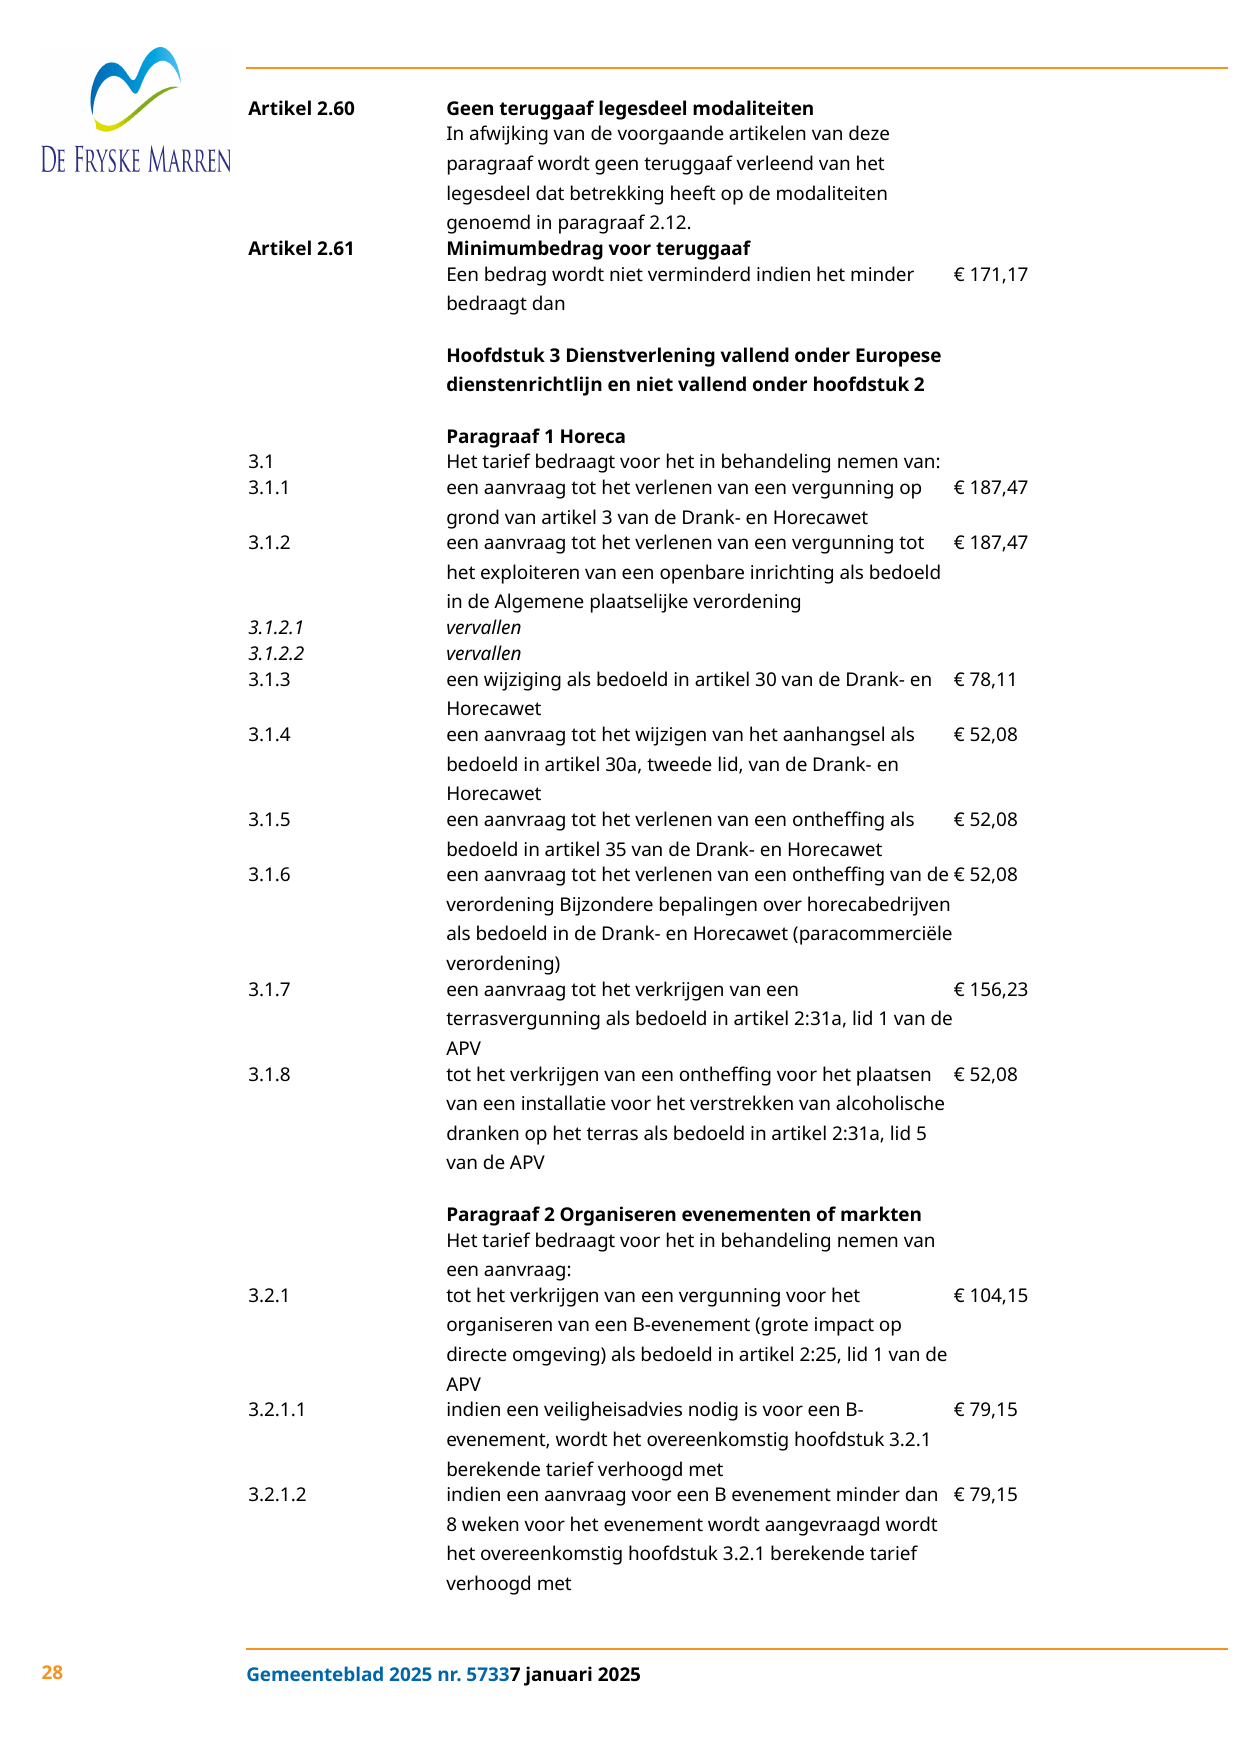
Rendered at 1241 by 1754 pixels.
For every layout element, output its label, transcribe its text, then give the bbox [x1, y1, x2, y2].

picture [41, 47, 231, 172]
table_cell Minimumbedrag voor teruggaaf [446, 235, 954, 261]
table_cell tot het verkrijgen van een vergunning voor het organiseren van een B-evenement (grote impact op directe omgeving) als bedoeld in artikel 2:25, lid 1 van de APV [446, 1282, 954, 1397]
table_cell indien een veiligheisadvies nodig is voor een B-evenement, wordt het overeenkomstig hoofdstuk 3.2.1 berekende tarief verhoogd met [446, 1397, 954, 1481]
table_cell € 78,11 [954, 666, 1152, 721]
table_cell € 104,15 [954, 1282, 1152, 1397]
table_cell tot het verkrijgen van een ontheffing voor het plaatsen van een installatie voor het verstrekken van alcoholische dranken op het terras als bedoeld in artikel 2:31a, lid 5 van de APV [446, 1061, 954, 1175]
table_cell indien een aanvraag voor een B evenement minder dan 8 weken voor het evenement wordt aangevraagd wordt het overeenkomstig hoofdstuk 3.2.1 berekende tarief verhoogd met [446, 1481, 954, 1596]
table_cell [954, 423, 1152, 448]
table_cell [248, 1227, 446, 1282]
table_cell [954, 342, 1152, 397]
table_cell 3.1.6 [248, 861, 446, 976]
table_cell [248, 342, 446, 397]
table_cell 3.1.1 [248, 474, 446, 529]
table_cell 3.1.2.1 [248, 615, 446, 640]
table_cell een aanvraag tot het verlenen van een ontheffing als bedoeld in artikel 35 van de Drank- en Horecawet [446, 806, 954, 861]
table_cell vervallen [446, 615, 954, 640]
table_cell 3.1.5 [248, 806, 446, 861]
table_cell 3.1.2 [248, 530, 446, 614]
table_cell 3.1 [248, 449, 446, 474]
table_cell € 171,17 [954, 261, 1152, 316]
table_cell [954, 316, 1152, 342]
table_cell [446, 1175, 954, 1201]
table_cell [446, 397, 954, 423]
table_cell Paragraaf 2 Organiseren evenementen of markten [446, 1201, 954, 1227]
table_cell Paragraaf 1 Horeca [446, 423, 954, 448]
table_cell € 52,08 [954, 861, 1152, 976]
table_cell [248, 1201, 446, 1227]
table_cell Artikel 2.61 [248, 235, 446, 261]
table_cell € 79,15 [954, 1481, 1152, 1596]
table_cell een aanvraag tot het verlenen van een vergunning op grond van artikel 3 van de Drank- en Horecawet [446, 474, 954, 529]
table_cell In afwijking van de voorgaande artikelen van deze paragraaf wordt geen teruggaaf verleend van het legesdeel dat betrekking heeft op de modaliteiten genoemd in paragraaf 2.12. [446, 121, 954, 235]
table_cell vervallen [446, 640, 954, 666]
table_cell [446, 316, 954, 342]
table_cell € 52,08 [954, 1061, 1152, 1175]
table_cell [248, 261, 446, 316]
table_cell € 52,08 [954, 806, 1152, 861]
table_cell € 187,47 [954, 530, 1152, 614]
table_cell Geen teruggaaf legesdeel modaliteiten [446, 95, 954, 121]
table_cell [954, 95, 1152, 121]
table_cell Hoofdstuk 3 Dienstverlening vallend onder Europese dienstenrichtlijn en niet vallend onder hoofdstuk 2 [446, 342, 954, 397]
table_cell [248, 121, 446, 235]
table_cell een aanvraag tot het verkrijgen van een terrasvergunning als bedoeld in artikel 2:31a, lid 1 van de APV [446, 976, 954, 1061]
table_cell 3.2.1.2 [248, 1481, 446, 1596]
table_cell een aanvraag tot het verlenen van een vergunning tot het exploiteren van een openbare inrichting als bedoeld in de Algemene plaatselijke verordening [446, 530, 954, 614]
table_cell 3.1.2.2 [248, 640, 446, 666]
table_cell Het tarief bedraagt voor het in behandeling nemen van een aanvraag: [446, 1227, 954, 1282]
table_cell [248, 1175, 446, 1201]
table_cell [954, 615, 1152, 640]
table_cell [954, 397, 1152, 423]
table_cell [954, 1227, 1152, 1282]
table_cell een aanvraag tot het wijzigen van het aanhangsel als bedoeld in artikel 30a, tweede lid, van de Drank- en Horecawet [446, 721, 954, 806]
table_cell [248, 423, 446, 448]
table_cell 3.2.1.1 [248, 1397, 446, 1481]
table_cell 3.1.3 [248, 666, 446, 721]
table_cell € 187,47 [954, 474, 1152, 529]
table_cell € 79,15 [954, 1397, 1152, 1481]
table_cell 3.2.1 [248, 1282, 446, 1397]
table_cell een wijziging als bedoeld in artikel 30 van de Drank- en Horecawet [446, 666, 954, 721]
table_cell 3.1.4 [248, 721, 446, 806]
table_cell een aanvraag tot het verlenen van een ontheffing van de verordening Bijzondere bepalingen over horecabedrijven als bedoeld in de Drank- en Horecawet (paracommerciële verordening) [446, 861, 954, 976]
table_cell [954, 1201, 1152, 1227]
table_cell [248, 397, 446, 423]
table_cell Artikel 2.60 [248, 95, 446, 121]
table_cell [954, 1175, 1152, 1201]
table_cell € 156,23 [954, 976, 1152, 1061]
table_cell € 52,08 [954, 721, 1152, 806]
table_cell [954, 449, 1152, 474]
table_cell 3.1.8 [248, 1061, 446, 1175]
table_cell [248, 316, 446, 342]
table_cell 3.1.7 [248, 976, 446, 1061]
table_cell [954, 235, 1152, 261]
table_cell [954, 121, 1152, 235]
table_cell Het tarief bedraagt voor het in behandeling nemen van: [446, 449, 954, 474]
table_cell Een bedrag wordt niet verminderd indien het minder bedraagt dan [446, 261, 954, 316]
table_cell [954, 640, 1152, 666]
